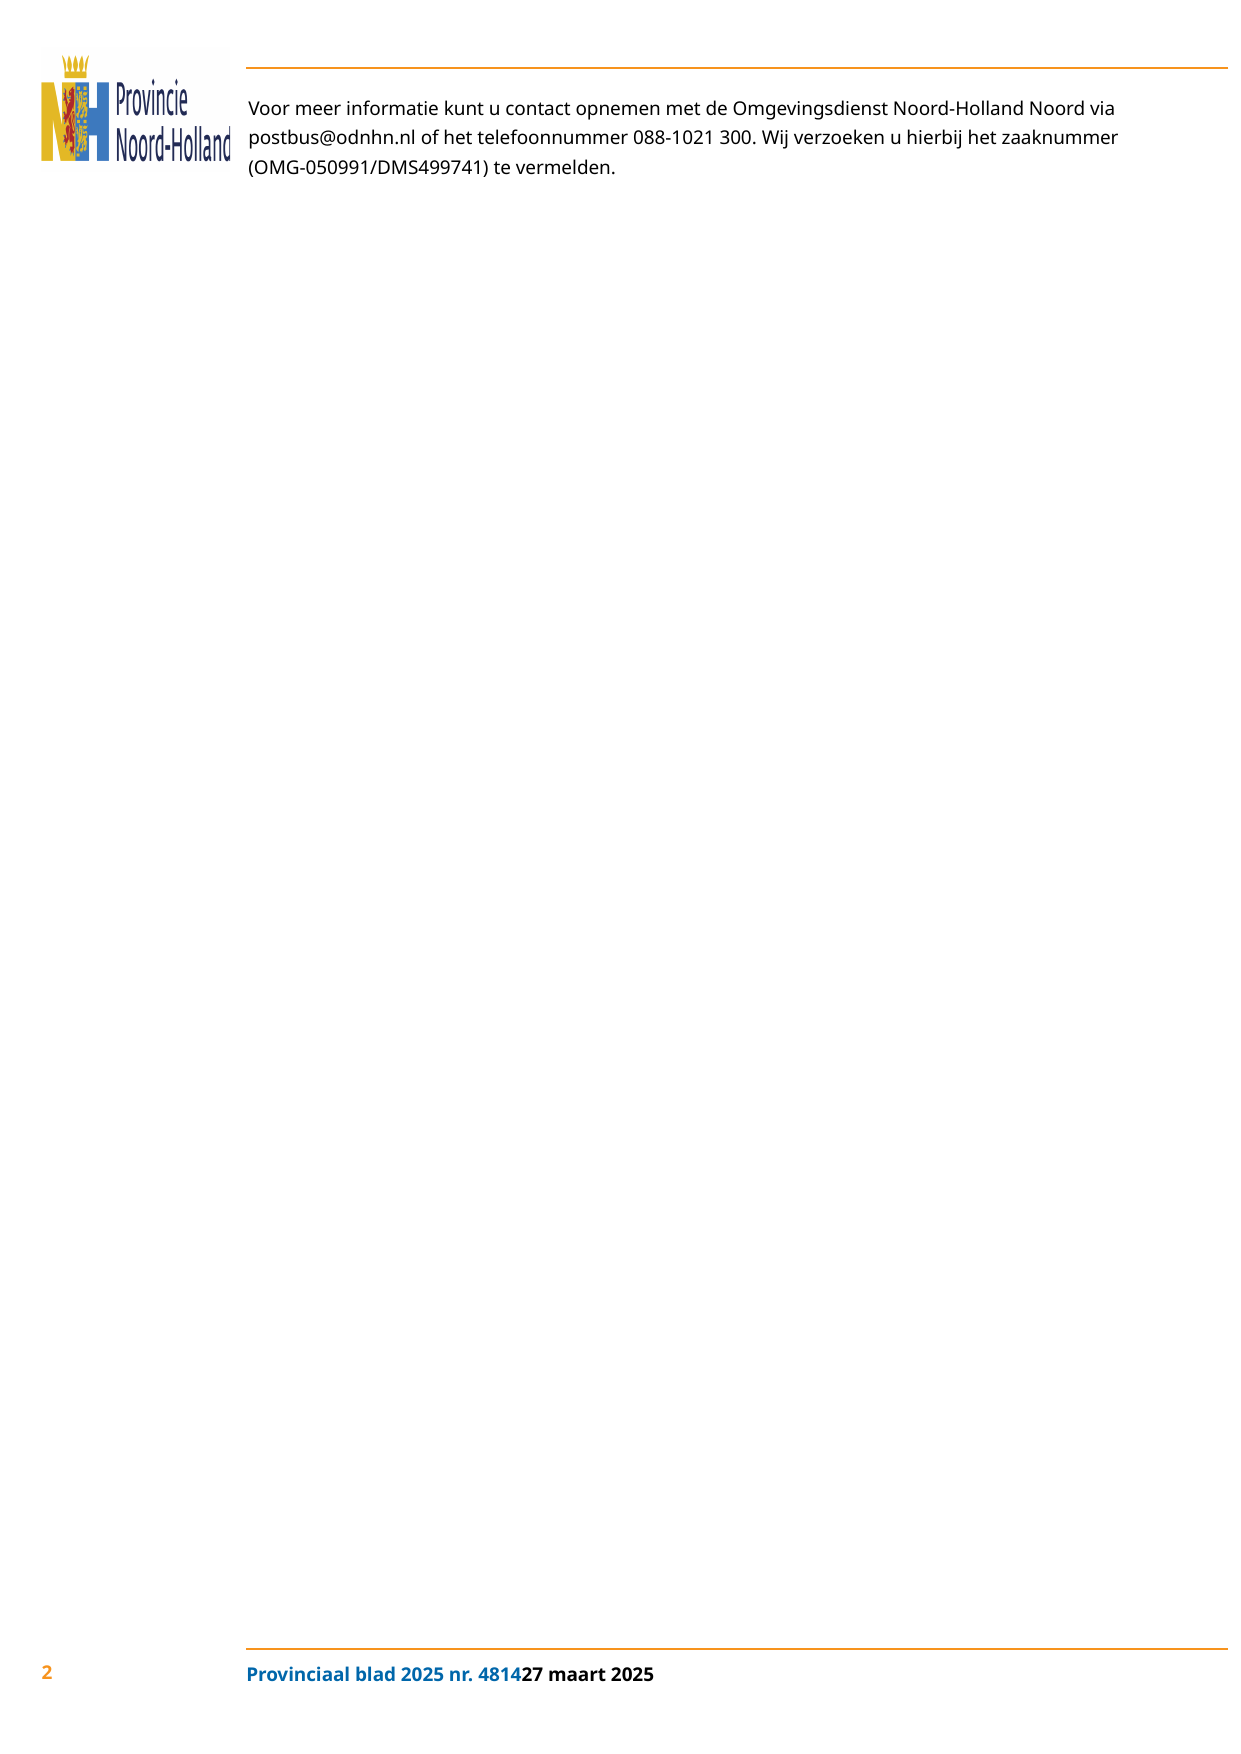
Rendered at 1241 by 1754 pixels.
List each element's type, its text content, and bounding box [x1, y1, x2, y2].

text Voor meer informatie kunt u contact opnemen met de Omgevingsdienst Noord-Holland Noord via postbus@odnhn.nl of het telefoonnummer 088-1021 300. Wij verzoeken u hierbij het zaaknummer (OMG-050991/DMS499741) te vermelden. [248, 95, 1152, 180]
picture [41, 47, 231, 172]
